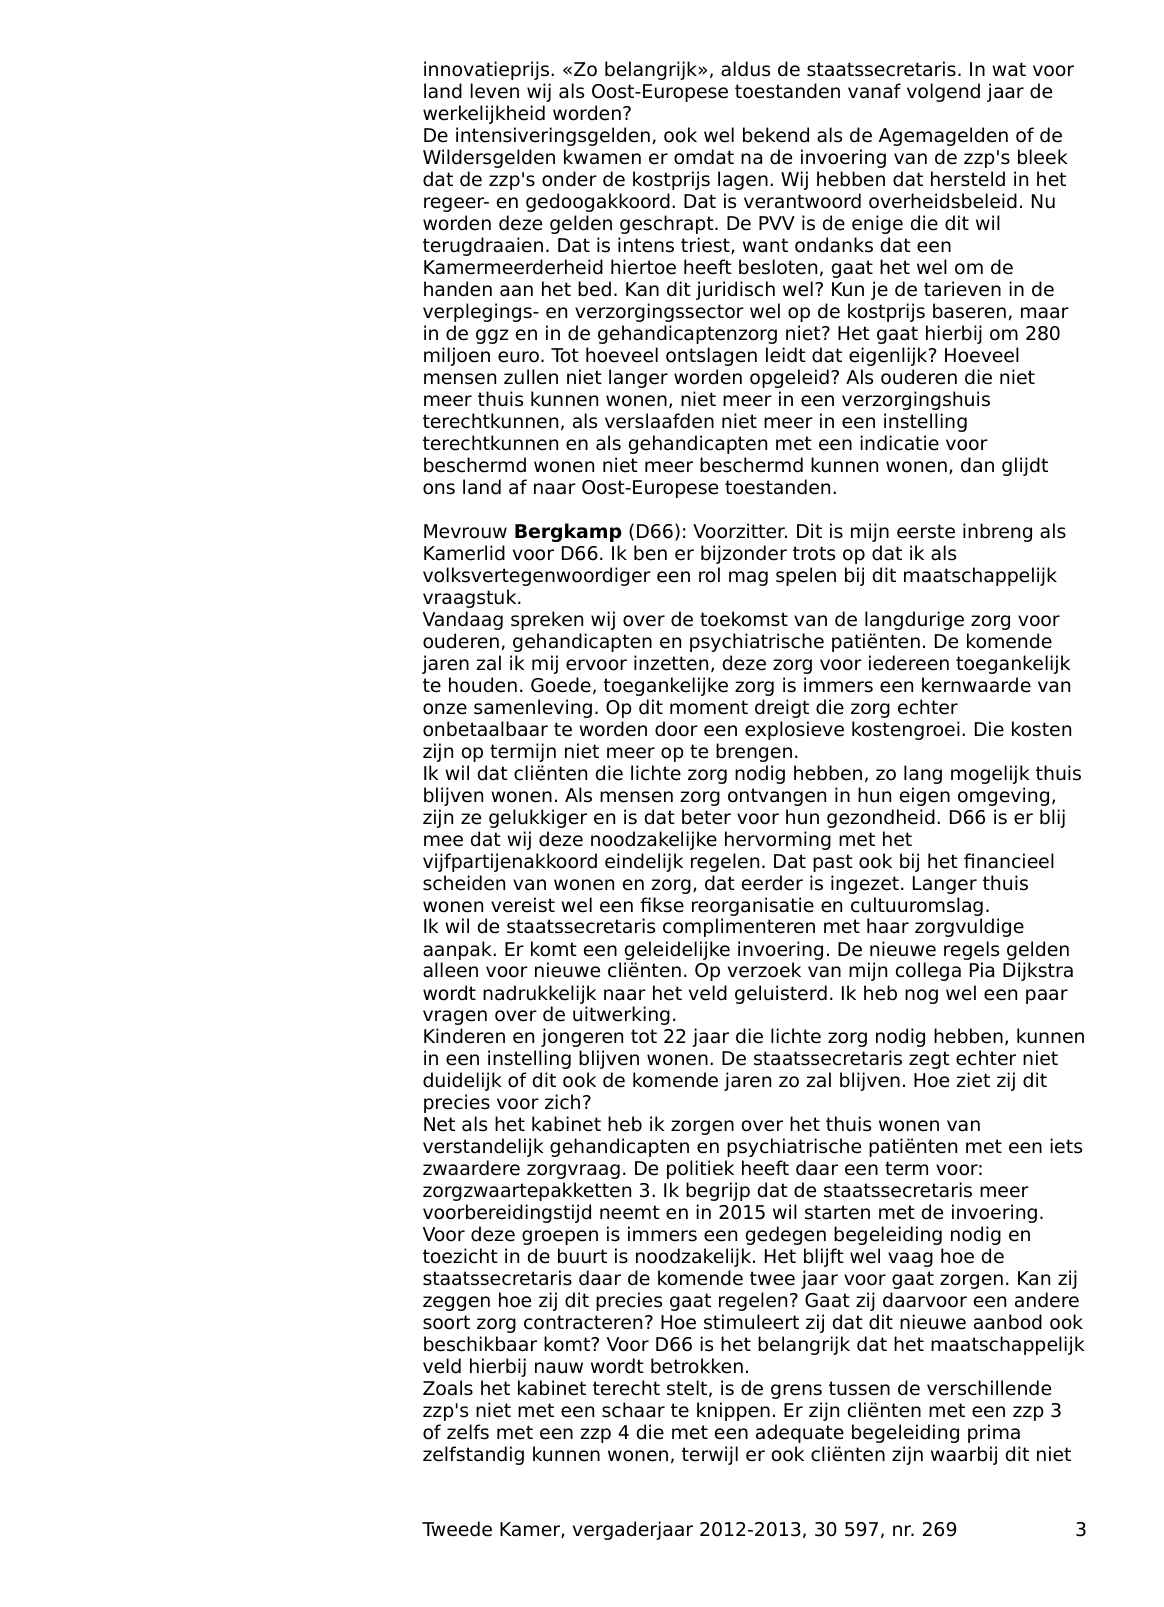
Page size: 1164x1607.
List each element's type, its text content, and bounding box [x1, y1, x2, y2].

text Ik wil dat cliënten die lichte zorg nodig hebben, zo lang mogelijk thuis blijven wonen. Als mensen zorg ontvangen in hun eigen omgeving, zijn ze gelukkiger en is dat beter voor hun gezondheid. D66 is er blij mee dat wij deze noodzakelijke hervorming met het vijfpartijenakkoord eindelijk regelen. Dat past ook bij het financieel scheiden van wonen en zorg, dat eerder is ingezet. Langer thuis wonen vereist wel een fikse reorganisatie en cultuuromslag. [422, 763, 1087, 916]
text Net als het kabinet heb ik zorgen over het thuis wonen van verstandelijk gehandicapten en psychiatrische patiënten met een iets zwaardere zorgvraag. De politiek heeft daar een term voor: zorgzwaartepakketten 3. Ik begrijp dat de staatssecretaris meer voorbereidingstijd neemt en in 2015 wil starten met de invoering. Voor deze groepen is immers een gedegen begeleiding nodig en toezicht in de buurt is noodzakelijk. Het blijft wel vaag hoe de staatssecretaris daar de komende twee jaar voor gaat zorgen. Kan zij zeggen hoe zij dit precies gaat regelen? Gaat zij daarvoor een andere soort zorg contracteren? Hoe stimuleert zij dat dit nieuwe aanbod ook beschikbaar komt? Voor D66 is het belangrijk dat het maatschappelijk veld hierbij nauw wordt betrokken. [422, 1114, 1087, 1378]
text Vandaag spreken wij over de toekomst van de langdurige zorg voor ouderen, gehandicapten en psychiatrische patiënten. De komende jaren zal ik mij ervoor inzetten, deze zorg voor iedereen toegankelijk te houden. Goede, toegankelijke zorg is immers een kernwaarde van onze samenleving. Op dit moment dreigt die zorg echter onbetaalbaar te worden door een explosieve kostengroei. Die kosten zijn op termijn niet meer op te brengen. [422, 609, 1087, 763]
text Mevrouw Bergkamp (D66): Voorzitter. Dit is mijn eerste inbreng als Kamerlid voor D66. Ik ben er bijzonder trots op dat ik als volksvertegenwoordiger een rol mag spelen bij dit maatschappelijk vraagstuk. [422, 521, 1087, 609]
text Ik wil de staatssecretaris complimenteren met haar zorgvuldige aanpak. Er komt een geleidelijke invoering. De nieuwe regels gelden alleen voor nieuwe cliënten. Op verzoek van mijn collega Pia Dijkstra wordt nadrukkelijk naar het veld geluisterd. Ik heb nog wel een paar vragen over de uitwerking. [422, 916, 1087, 1026]
text Zoals het kabinet terecht stelt, is de grens tussen de verschillende zzp's niet met een schaar te knippen. Er zijn cliënten met een zzp 3 of zelfs met een zzp 4 die met een adequate begeleiding prima zelfstandig kunnen wonen, terwijl er ook cliënten zijn waarbij dit niet [422, 1378, 1087, 1466]
text Kinderen en jongeren tot 22 jaar die lichte zorg nodig hebben, kunnen in een instelling blijven wonen. De staatssecretaris zegt echter niet duidelijk of dit ook de komende jaren zo zal blijven. Hoe ziet zij dit precies voor zich? [422, 1026, 1087, 1114]
text De intensiveringsgelden, ook wel bekend als de Agemagelden of de Wildersgelden kwamen er omdat na de invoering van de zzp's bleek dat de zzp's onder de kostprijs lagen. Wij hebben dat hersteld in het regeer- en gedoogakkoord. Dat is verantwoord overheidsbeleid. Nu worden deze gelden geschrapt. De PVV is de enige die dit wil terugdraaien. Dat is intens triest, want ondanks dat een Kamermeerderheid hiertoe heeft besloten, gaat het wel om de handen aan het bed. Kan dit juridisch wel? Kun je de tarieven in de verplegings- en verzorgingssector wel op de kostprijs baseren, maar in de ggz en in de gehandicaptenzorg niet? Het gaat hierbij om 280 miljoen euro. Tot hoeveel ontslagen leidt dat eigenlijk? Hoeveel mensen zullen niet langer worden opgeleid? Als ouderen die niet meer thuis kunnen wonen, niet meer in een verzorgingshuis terechtkunnen, als verslaafden niet meer in een instelling terechtkunnen en als gehandicapten met een indicatie voor beschermd wonen niet meer beschermd kunnen wonen, dan glijdt ons land af naar Oost-Europese toestanden. [422, 125, 1087, 499]
text innovatieprijs. «Zo belangrijk», aldus de staatssecretaris. In wat voor land leven wij als Oost-Europese toestanden vanaf volgend jaar de werkelijkheid worden? [422, 59, 1087, 125]
